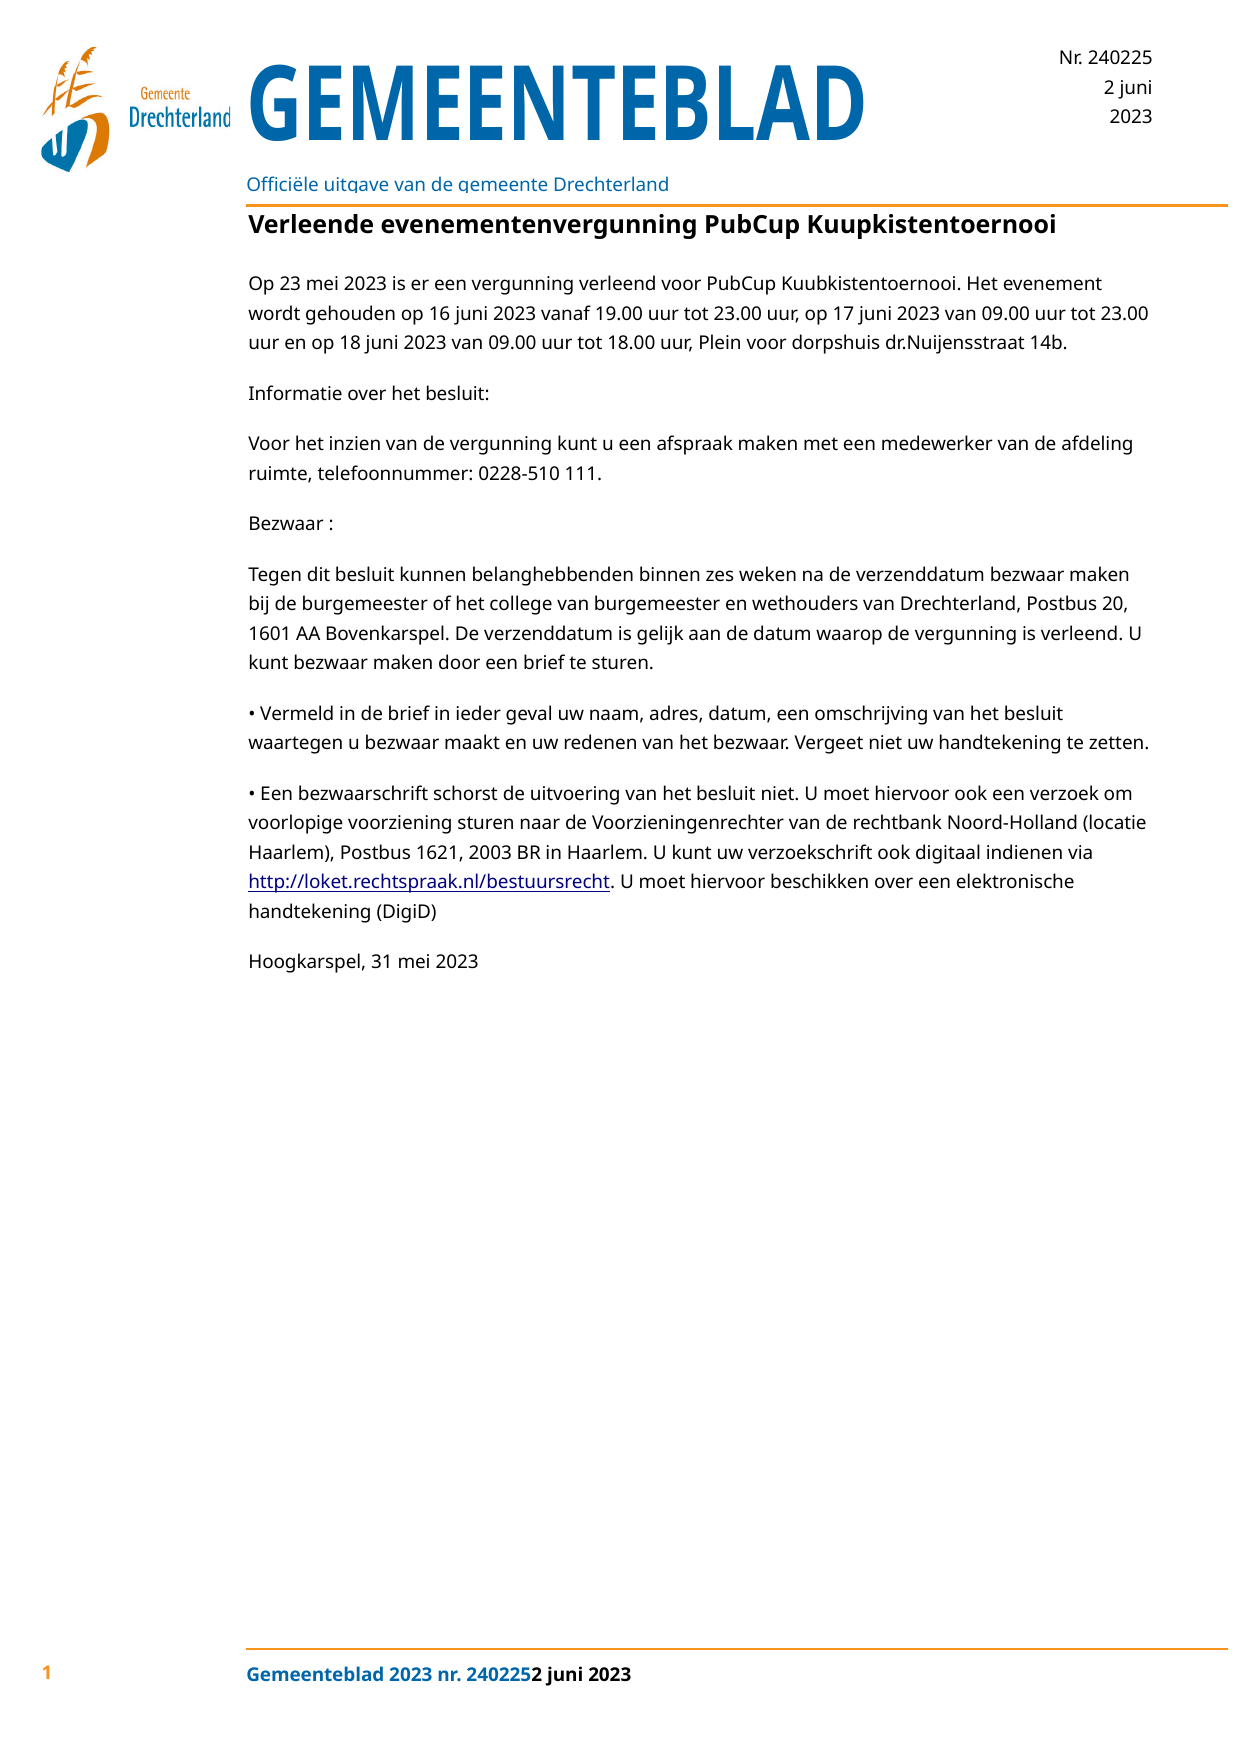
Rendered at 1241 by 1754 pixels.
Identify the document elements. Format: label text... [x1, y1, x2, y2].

text Voor het inzien van de vergunning kunt u een afspraak maken met een medewerker van de afdeling ruimte, telefoonnummer: 0228-510 111. [248, 430, 1152, 486]
text Bezwaar : [248, 510, 1152, 536]
picture [226, 115, 231, 124]
text Verleende evenementenvergunning PubCup Kuupkistentoernooi [248, 207, 1152, 241]
text Hoogkarspel, 31 mei 2023 [248, 949, 1152, 974]
text Op 23 mei 2023 is er een vergunning verleend voor PubCup Kuubkistentoernooi. Het evenement wordt gehouden op 16 juni 2023 vanaf 19.00 uur tot 23.00 uur, op 17 juni 2023 van 09.00 uur tot 23.00 uur en op 18 juni 2023 van 09.00 uur tot 18.00 uur, Plein voor dorpshuis dr.Nuijensstraat 14b. [248, 270, 1152, 355]
picture [41, 47, 231, 172]
text • Vermeld in de brief in ieder geval uw naam, adres, datum, een omschrijving van het besluit waartegen u bezwaar maakt en uw redenen van het bezwaar. Vergeet niet uw handtekening te zetten. [248, 700, 1152, 755]
text Informatie over het besluit: [248, 380, 1152, 406]
text Tegen dit besluit kunnen belanghebbenden binnen zes weken na de verzenddatum bezwaar maken bij de burgemeester of het college van burgemeester en wethouders van Drechterland, Postbus 20, 1601 AA Bovenkarspel. De verzenddatum is gelijk aan de datum waarop de vergunning is verleend. U kunt bezwaar maken door een brief te sturen. [248, 561, 1152, 675]
picture [41, 158, 64, 172]
text • Een bezwaarschrift schorst de uitvoering van het besluit niet. U moet hiervoor ook een verzoek om voorlopige voorziening sturen naar de Voorzieningenrechter van de rechtbank Noord-Holland (locatie Haarlem), Postbus 1621, 2003 BR in Haarlem. U kunt uw verzoekschrift ook digitaal indienen via http://loket.rechtspraak.nl/bestuursrecht. U moet hiervoor beschikken over een elektronische handtekening (DigiD) [248, 780, 1152, 924]
